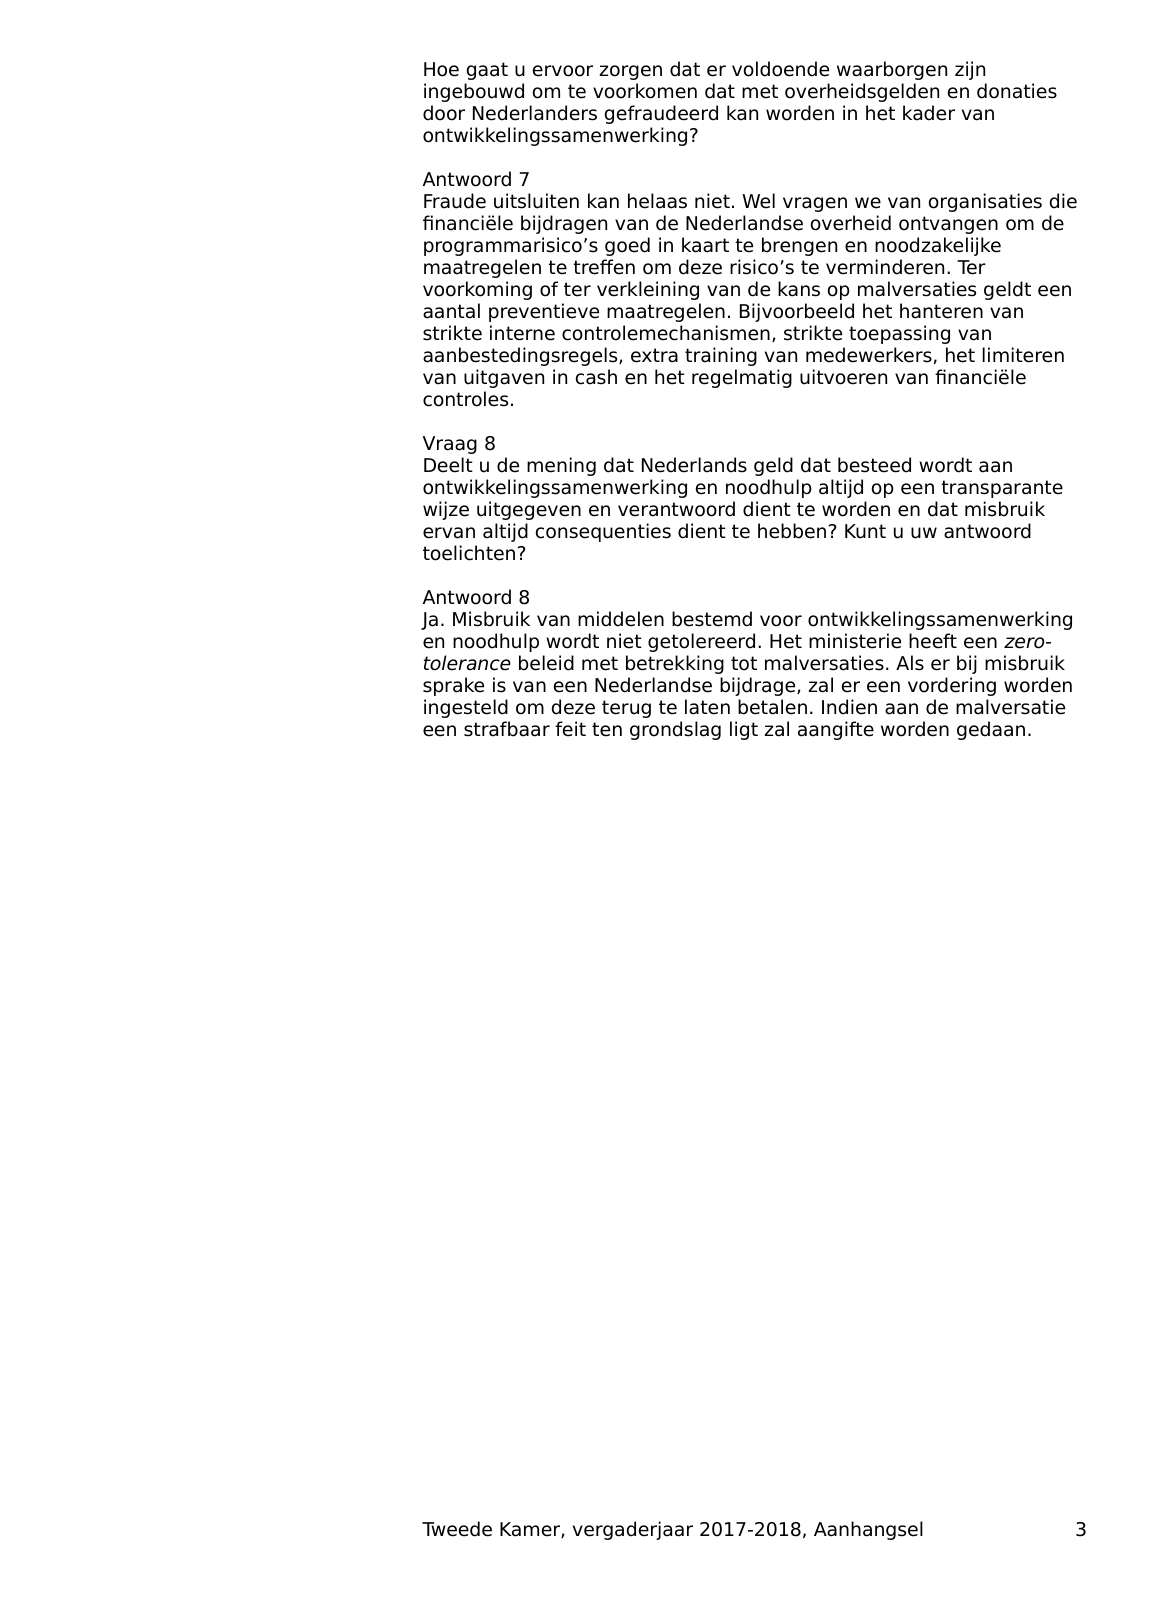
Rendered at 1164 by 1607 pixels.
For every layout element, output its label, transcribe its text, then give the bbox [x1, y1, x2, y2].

text Hoe gaat u ervoor zorgen dat er voldoende waarborgen zijn ingebouwd om te voorkomen dat met overheidsgelden en donaties door Nederlanders gefraudeerd kan worden in het kader van ontwikkelingssamenwerking? [422, 59, 1087, 147]
text Ja. Misbruik van middelen bestemd voor ontwikkelingssamenwerking en noodhulp wordt niet getolereerd. Het ministerie heeft een zero-tolerance beleid met betrekking tot malversaties. Als er bij misbruik sprake is van een Nederlandse bijdrage, zal er een vordering worden ingesteld om deze terug te laten betalen. Indien aan de malversatie een strafbaar feit ten grondslag ligt zal aangifte worden gedaan. [422, 609, 1087, 741]
text Antwoord 8 [422, 587, 1087, 609]
text Vraag 8 [422, 433, 1087, 455]
text Fraude uitsluiten kan helaas niet. Wel vragen we van organisaties die financiële bijdragen van de Nederlandse overheid ontvangen om de programmarisico’s goed in kaart te brengen en noodzakelijke maatregelen te treffen om deze risico’s te verminderen. Ter voorkoming of ter verkleining van de kans op malversaties geldt een aantal preventieve maatregelen. Bijvoorbeeld het hanteren van strikte interne controlemechanismen, strikte toepassing van aanbestedingsregels, extra training van medewerkers, het limiteren van uitgaven in cash en het regelmatig uitvoeren van financiële controles. [422, 191, 1087, 411]
text Antwoord 7 [422, 169, 1087, 191]
text Deelt u de mening dat Nederlands geld dat besteed wordt aan ontwikkelingssamenwerking en noodhulp altijd op een transparante wijze uitgegeven en verantwoord dient te worden en dat misbruik ervan altijd consequenties dient te hebben? Kunt u uw antwoord toelichten? [422, 455, 1087, 565]
